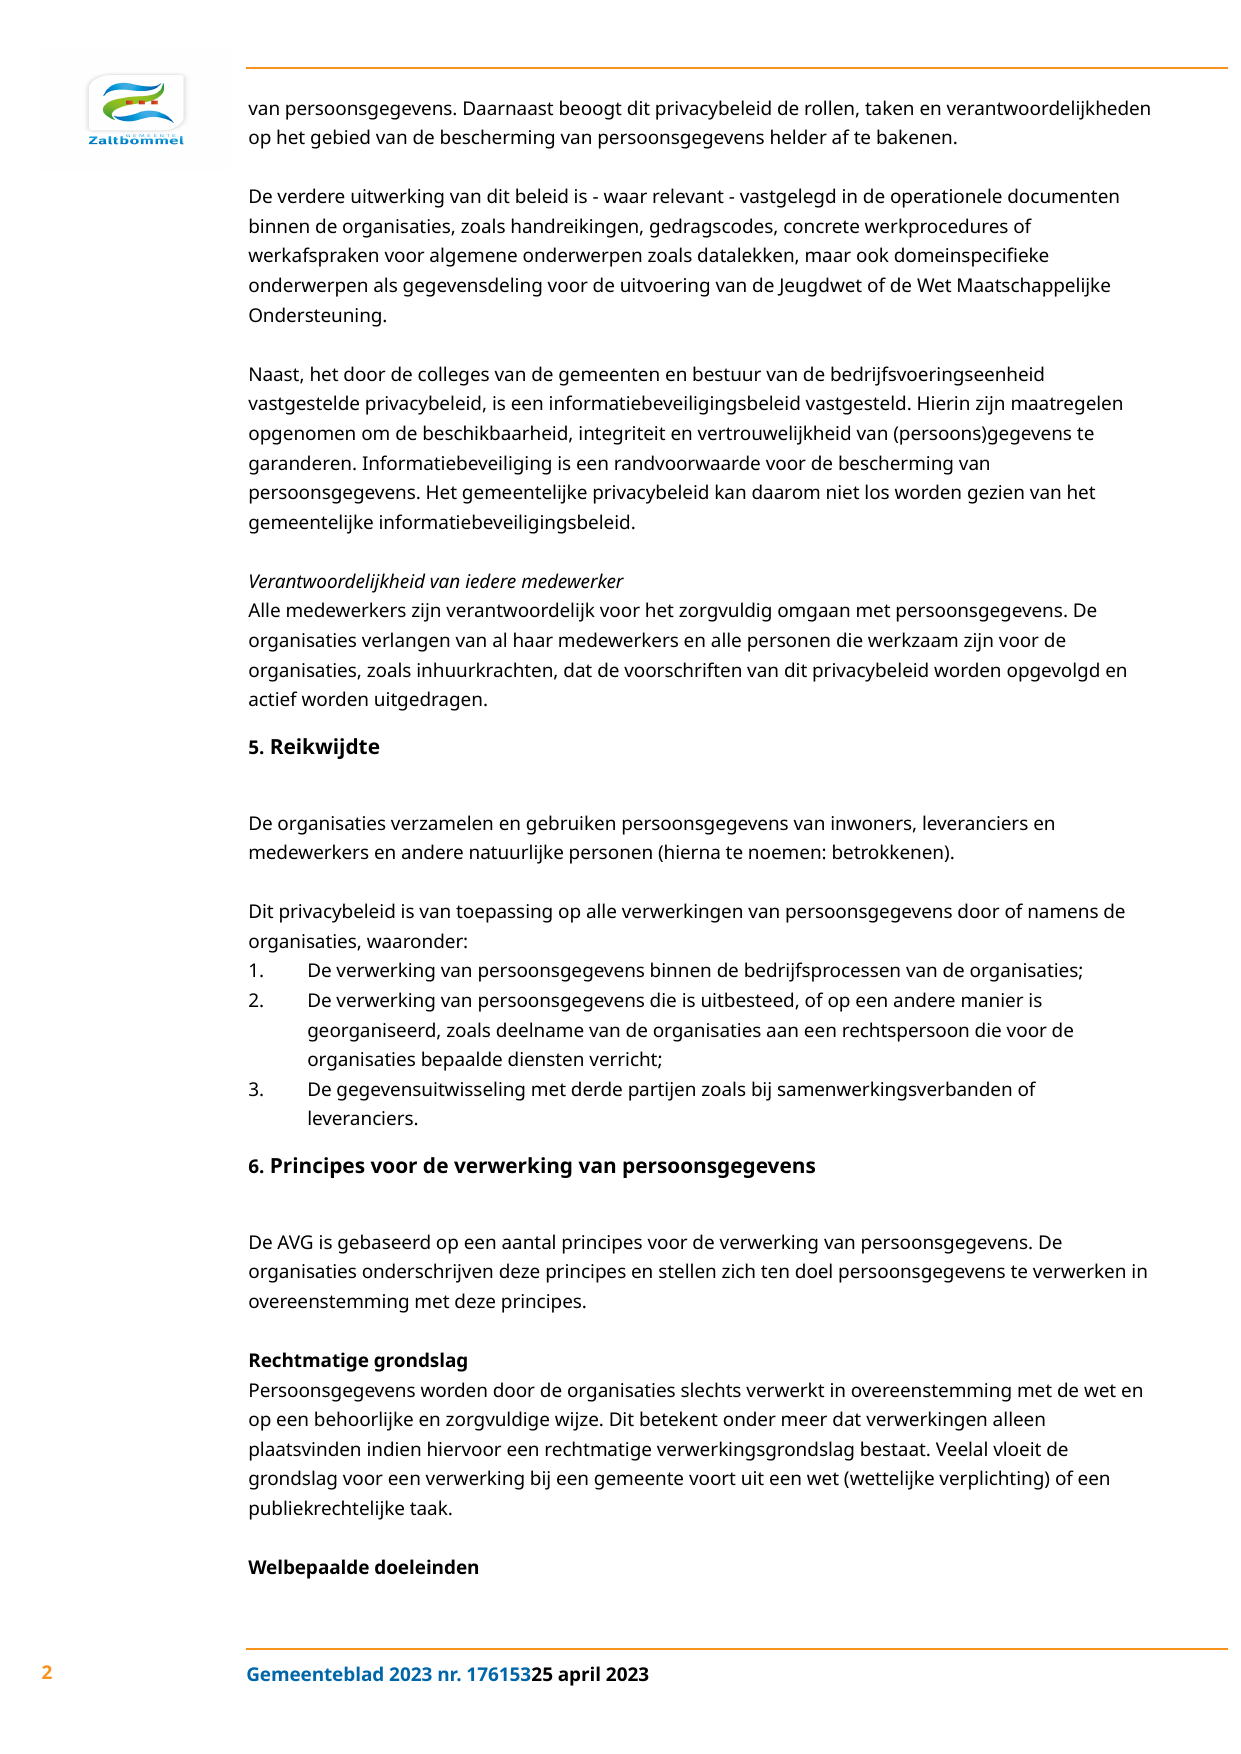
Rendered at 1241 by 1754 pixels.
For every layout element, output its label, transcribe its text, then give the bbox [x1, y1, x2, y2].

text De organisaties verzamelen en gebruiken persoonsgegevens van inwoners, leveranciers en medewerkers en andere natuurlijke personen (hierna te noemen: betrokkenen). [248, 810, 1152, 865]
text Alle medewerkers zijn verantwoordelijk voor het zorgvuldig omgaan met persoonsgegevens. De organisaties verlangen van al haar medewerkers en alle personen die werkzaam zijn voor de organisaties, zoals inhuurkrachten, dat de voorschriften van dit privacybeleid worden opgevolgd en actief worden uitgedragen. [248, 598, 1152, 712]
list De verwerking van persoonsgegevens die is uitbesteed, of op een andere manier is georganiseerd, zoals deelname van de organisaties aan een rechtspersoon die voor de organisaties bepaalde diensten verricht; [248, 987, 1152, 1072]
text van persoonsgegevens. Daarnaast beoogt dit privacybeleid de rollen, taken en verantwoordelijkheden op het gebied van de bescherming van persoonsgegevens helder af te bakenen. [248, 95, 1152, 150]
list De gegevensuitwisseling met derde partijen zoals bij samenwerkingsverbanden of leveranciers. [248, 1076, 1152, 1131]
text 6. Principes voor de verwerking van persoonsgegevens [248, 1151, 1152, 1180]
text Rechtmatige grondslag [248, 1347, 1152, 1373]
list De verwerking van persoonsgegevens binnen de bedrijfsprocessen van de organisaties; [248, 958, 1152, 983]
text Naast, het door de colleges van de gemeenten en bestuur van de bedrijfsvoeringseenheid vastgestelde privacybeleid, is een informatiebeveiligingsbeleid vastgesteld. Hierin zijn maatregelen opgenomen om de beschikbaarheid, integriteit en vertrouwelijkheid van (persoons)gegevens te garanderen. Informatiebeveiliging is een randvoorwaarde voor de bescherming van persoonsgegevens. Het gemeentelijke privacybeleid kan daarom niet los worden gezien van het gemeentelijke informatiebeveiligingsbeleid. [248, 361, 1152, 535]
text Persoonsgegevens worden door de organisaties slechts verwerkt in overeenstemming met de wet en op een behoorlijke en zorgvuldige wijze. Dit betekent onder meer dat verwerkingen alleen plaatsvinden indien hiervoor een rechtmatige verwerkingsgrondslag bestaat. Veelal vloeit de grondslag voor een verwerking bij een gemeente voort uit een wet (wettelijke verplichting) of een publiekrechtelijke taak. [248, 1377, 1152, 1521]
text Dit privacybeleid is van toepassing op alle verwerkingen van persoonsgegevens door of namens de organisaties, waaronder: [248, 898, 1152, 954]
text De verdere uitwerking van dit beleid is - waar relevant - vastgelegd in de operationele documenten binnen de organisaties, zoals handreikingen, gedragscodes, concrete werkprocedures of werkafspraken voor algemene onderwerpen zoals datalekken, maar ook domeinspecifieke onderwerpen als gegevensdeling voor de uitvoering van de Jeugdwet of de Wet Maatschappelijke Ondersteuning. [248, 183, 1152, 328]
text Welbepaalde doeleinden [248, 1554, 1152, 1580]
text De AVG is gebaseerd op een aantal principes voor de verwerking van persoonsgegevens. De organisaties onderschrijven deze principes en stellen zich ten doel persoonsgegevens te verwerken in overeenstemming met deze principes. [248, 1229, 1152, 1314]
picture [41, 47, 231, 172]
text 5. Reikwijdte [248, 732, 1152, 761]
text Verantwoordelijkheid van iedere medewerker [248, 568, 1152, 594]
